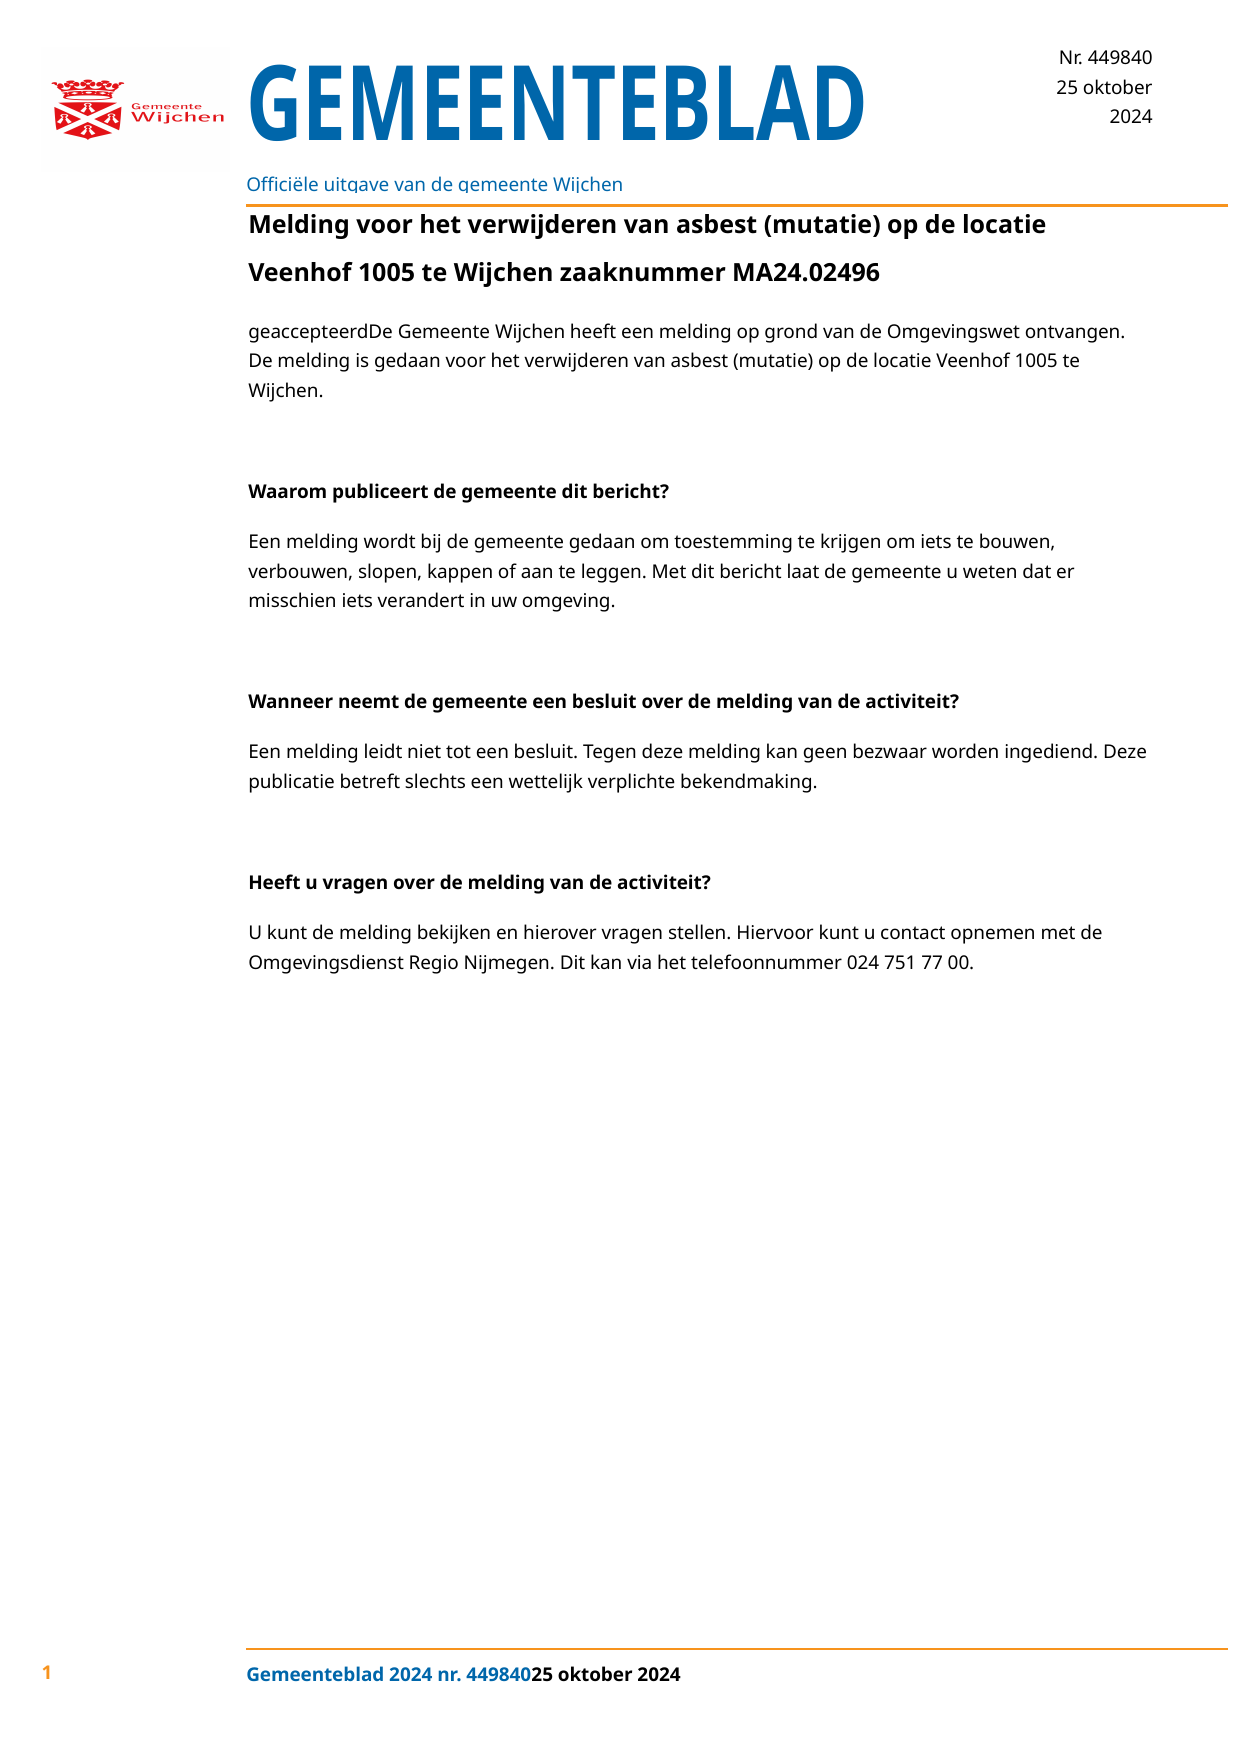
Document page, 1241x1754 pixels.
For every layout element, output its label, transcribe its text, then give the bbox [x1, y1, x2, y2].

text Heeft u vragen over de melding van de activiteit? [248, 869, 1152, 895]
text Een melding leidt niet tot een besluit. Tegen deze melding kan geen bezwaar worden ingediend. Deze publicatie betreft slechts een wettelijk verplichte bekendmaking. [248, 739, 1152, 794]
picture [41, 47, 231, 172]
text U kunt de melding bekijken en hierover vragen stellen. Hiervoor kunt u contact opnemen met de Omgevingsdienst Regio Nijmegen. Dit kan via het telefoonnummer 024 751 77 00. [248, 919, 1152, 975]
text Een melding wordt bij de gemeente gedaan om toestemming te krijgen om iets te bouwen, verbouwen, slopen, kappen of aan te leggen. Met dit bericht laat de gemeente u weten dat er misschien iets verandert in uw omgeving. [248, 528, 1152, 613]
text Wanneer neemt de gemeente een besluit over de melding van de activiteit? [248, 688, 1152, 714]
text Melding voor het verwijderen van asbest (mutatie) op de locatie Veenhof 1005 te Wijchen zaaknummer MA24.02496 [248, 207, 1152, 288]
text Waarom publiceert de gemeente dit bericht? [248, 478, 1152, 504]
text geaccepteerdDe Gemeente Wijchen heeft een melding op grond van de Omgevingswet ontvangen. De melding is gedaan voor het verwijderen van asbest (mutatie) op de locatie Veenhof 1005 te Wijchen. [248, 318, 1152, 403]
